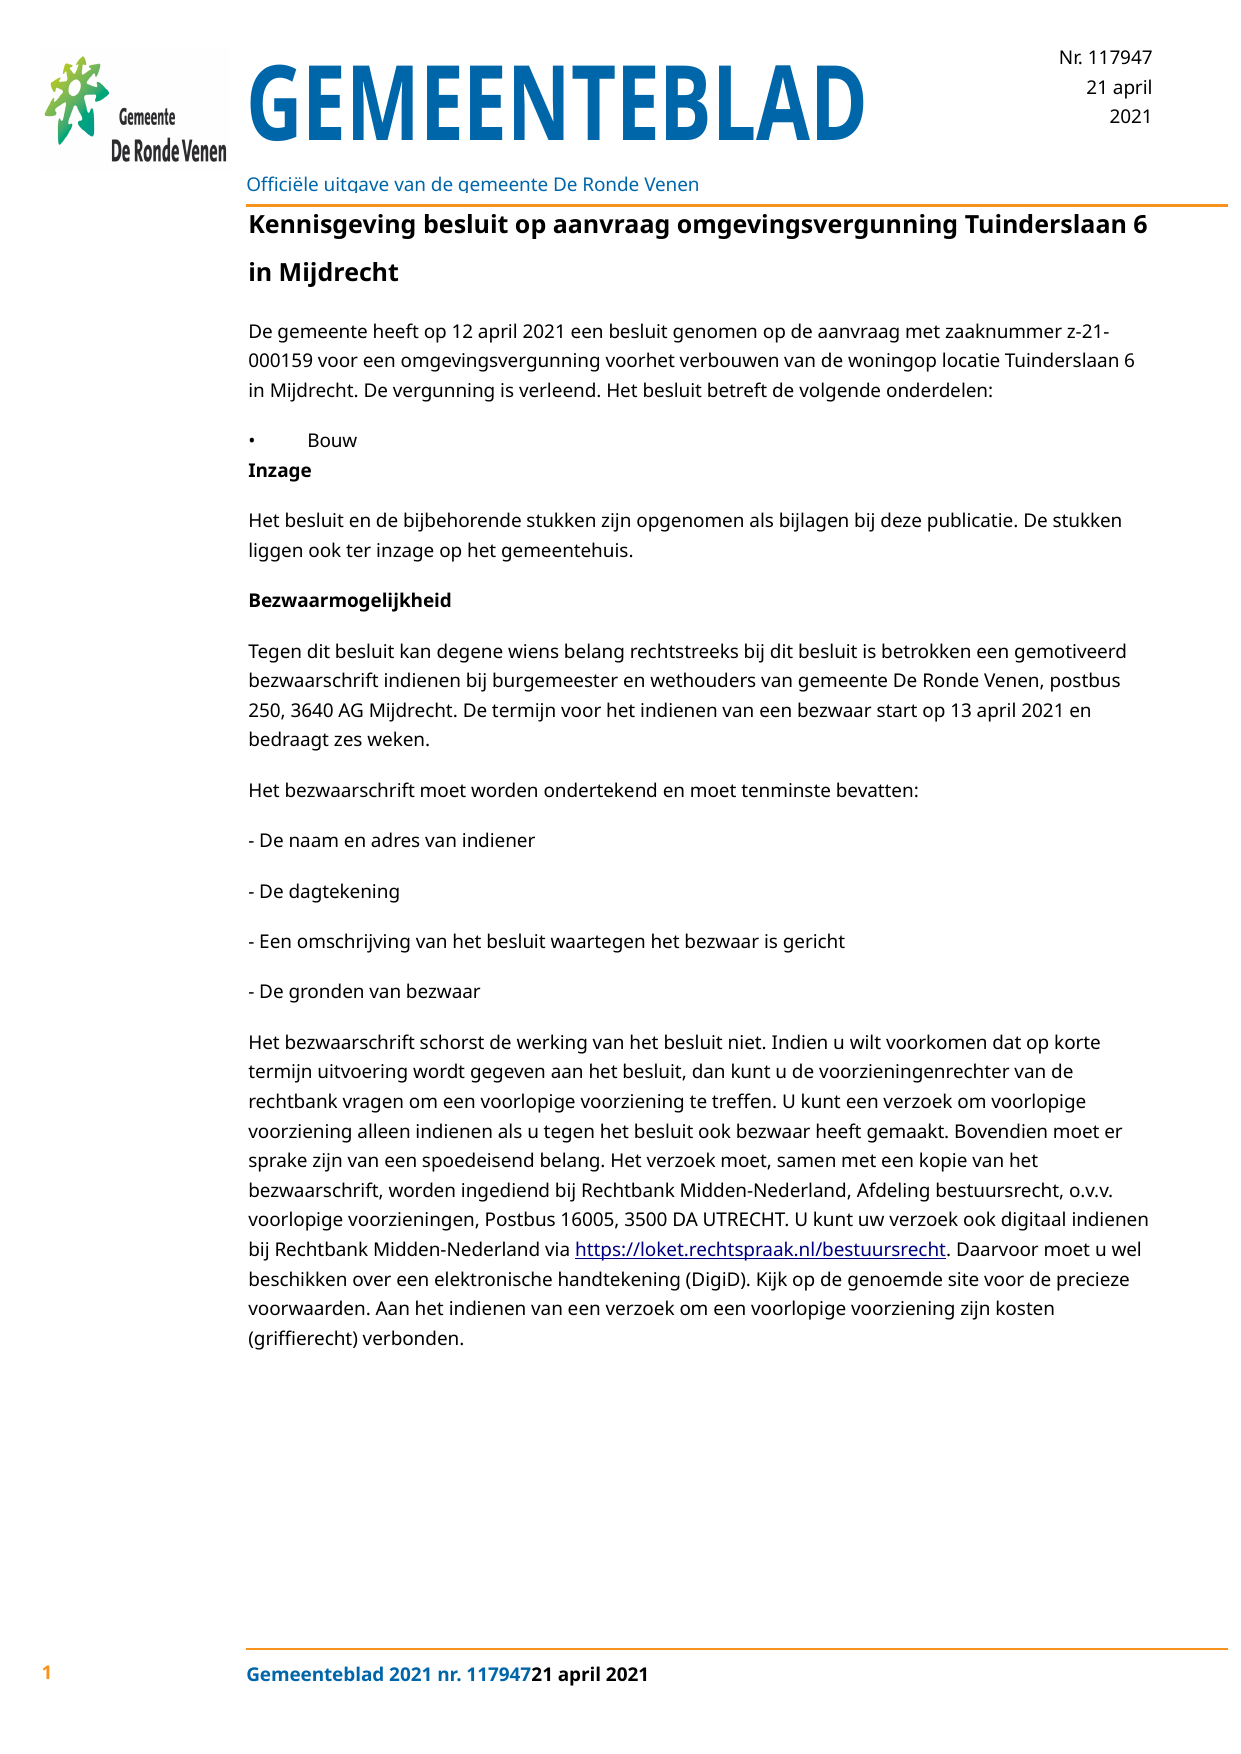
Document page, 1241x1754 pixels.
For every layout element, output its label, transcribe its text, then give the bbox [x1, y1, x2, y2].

text Tegen dit besluit kan degene wiens belang rechtstreeks bij dit besluit is betrokken een gemotiveerd bezwaarschrift indienen bij burgemeester en wethouders van gemeente De Ronde Venen, postbus 250, 3640 AG Mijdrecht. De termijn voor het indienen van een bezwaar start op 13 april 2021 en bedraagt zes weken. [248, 638, 1152, 752]
text Het bezwaarschrift schorst de werking van het besluit niet. Indien u wilt voorkomen dat op korte termijn uitvoering wordt gegeven aan het besluit, dan kunt u de voorzieningenrechter van de rechtbank vragen om een voorlopige voorziening te treffen. U kunt een verzoek om voorlopige voorziening alleen indienen als u tegen het besluit ook bezwaar heeft gemaakt. Bovendien moet er sprake zijn van een spoedeisend belang. Het verzoek moet, samen met een kopie van het bezwaarschrift, worden ingediend bij Rechtbank Midden-Nederland, Afdeling bestuursrecht, o.v.v. voorlopige voorzieningen, Postbus 16005, 3500 DA UTRECHT. U kunt uw verzoek ook digitaal indienen bij Rechtbank Midden-Nederland via https://loket.rechtspraak.nl/bestuursrecht. Daarvoor moet u wel beschikken over een elektronische handtekening (DigiD). Kijk op de genoemde site voor de precieze voorwaarden. Aan het indienen van een verzoek om een voorlopige voorziening zijn kosten (griffierecht) verbonden. [248, 1029, 1152, 1351]
text Inzage [248, 457, 1152, 483]
text Het bezwaarschrift moet worden ondertekend en moet tenminste bevatten: [248, 777, 1152, 803]
text - De dagtekening [248, 878, 1152, 904]
text - De naam en adres van indiener [248, 827, 1152, 853]
text - De gronden van bezwaar [248, 979, 1152, 1004]
text Kennisgeving besluit op aanvraag omgevingsvergunning Tuinderslaan 6 in Mijdrecht [248, 207, 1152, 288]
text Het besluit en de bijbehorende stukken zijn opgenomen als bijlagen bij deze publicatie. De stukken liggen ook ter inzage op het gemeentehuis. [248, 507, 1152, 563]
text - Een omschrijving van het besluit waartegen het bezwaar is gericht [248, 928, 1152, 954]
list Bouw [248, 427, 1152, 453]
text De gemeente heeft op 12 april 2021 een besluit genomen op de aanvraag met zaaknummer z-21-000159 voor een omgevingsvergunning voorhet verbouwen van de woningop locatie Tuinderslaan 6 in Mijdrecht. De vergunning is verleend. Het besluit betreft de volgende onderdelen: [248, 318, 1152, 403]
picture [41, 47, 231, 172]
text Bezwaarmogelijkheid [248, 587, 1152, 613]
